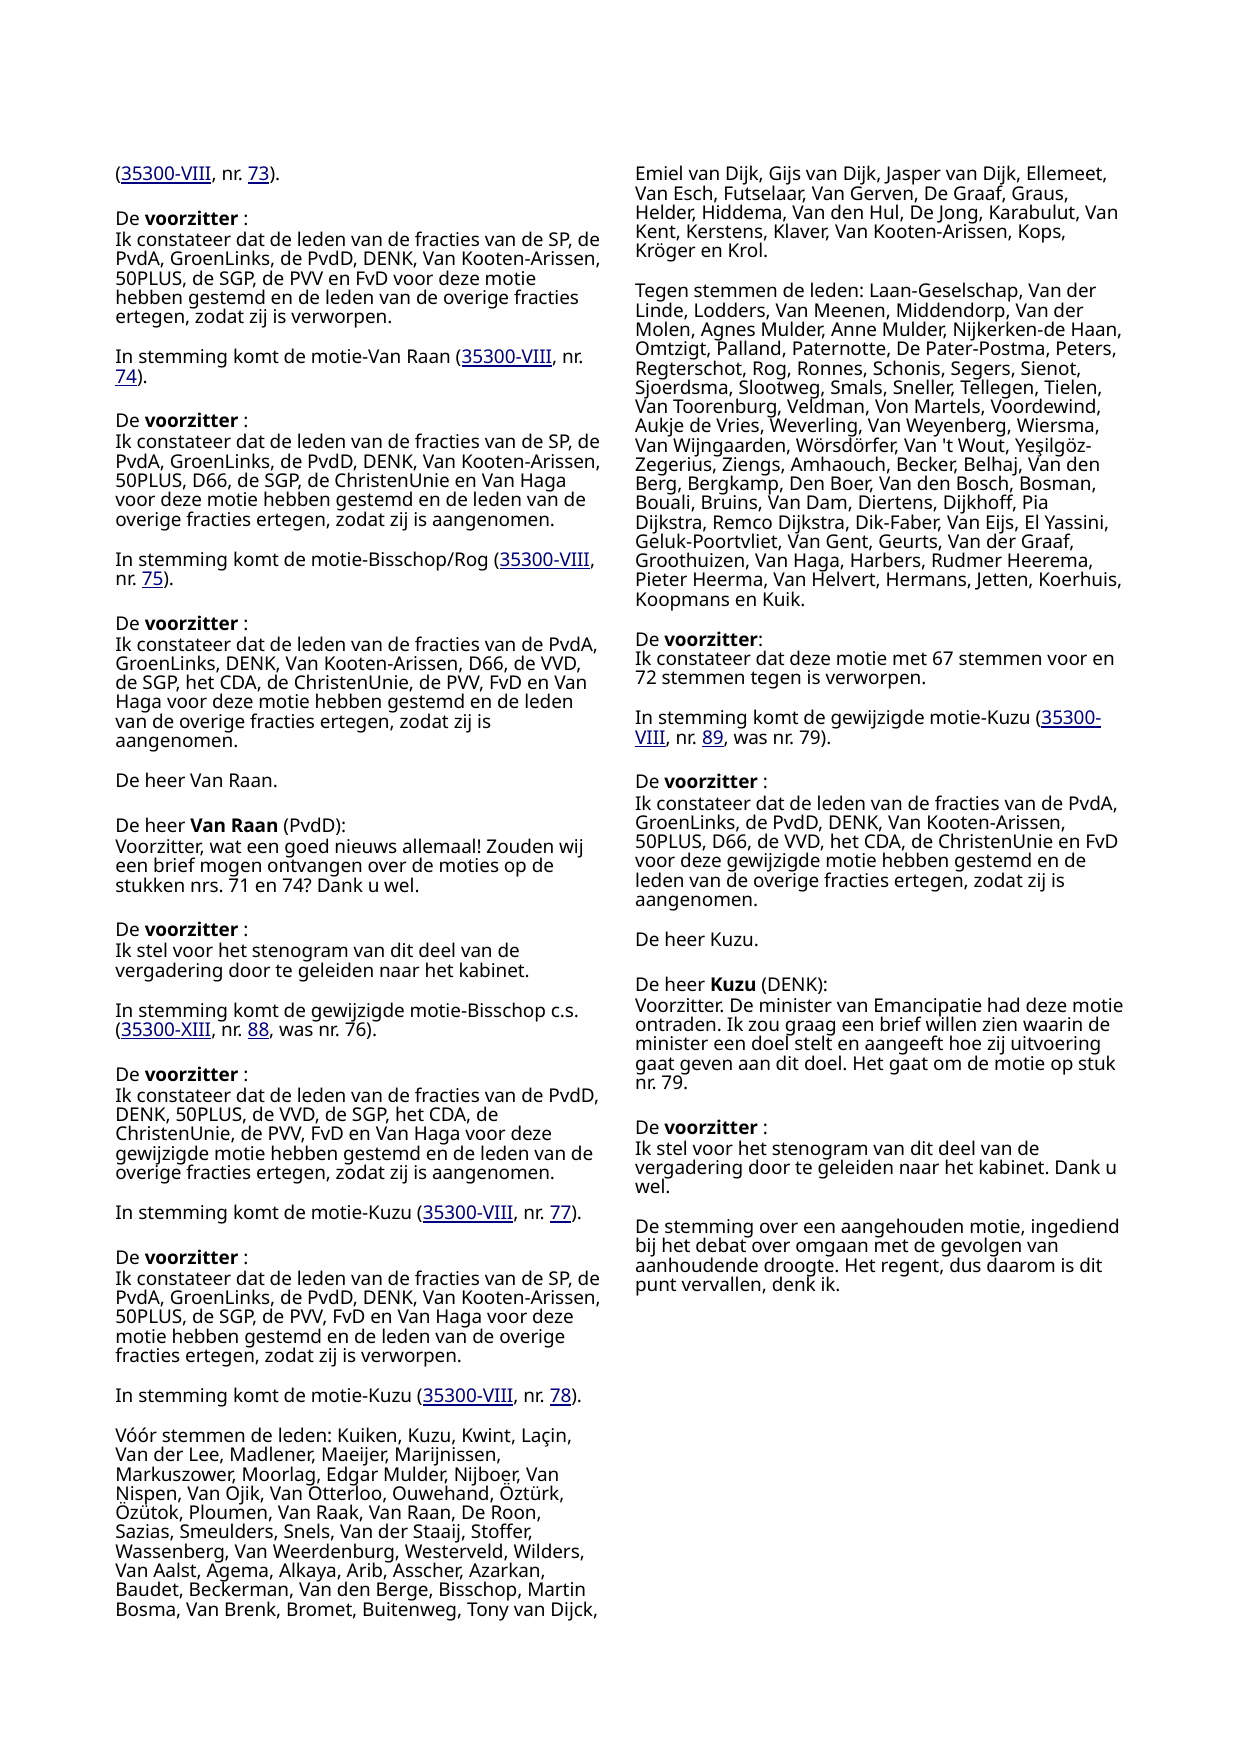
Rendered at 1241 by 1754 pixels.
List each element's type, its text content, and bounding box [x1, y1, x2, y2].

text (35300-VIII, nr. 73). [115, 165, 605, 184]
text Ik constateer dat de leden van de fracties van de PvdA, GroenLinks, DENK, Van Kooten-Arissen, D66, de VVD, de SGP, het CDA, de ChristenUnie, de PVV, FvD en Van Haga voor deze motie hebben gestemd en de leden van de overige fracties ertegen, zodat zij is aangenomen. [115, 636, 605, 751]
text De heer Kuzu. [635, 931, 1125, 950]
text De voorzitter : [635, 769, 1125, 794]
text De voorzitter : [115, 1061, 605, 1087]
text Ik stel voor het stenogram van dit deel van de vergadering door te geleiden naar het kabinet. Dank u wel. [635, 1140, 1125, 1197]
text De voorzitter : [635, 1114, 1125, 1140]
text De heer Kuzu (DENK): [635, 971, 1125, 997]
text De heer Van Raan (PvdD): [115, 812, 605, 838]
text Ik stel voor het stenogram van dit deel van de vergadering door te geleiden naar het kabinet. [115, 942, 605, 981]
text De voorzitter : [115, 1244, 605, 1270]
text De voorzitter : [115, 917, 605, 942]
text Ik constateer dat de leden van de fracties van de SP, de PvdA, GroenLinks, de PvdD, DENK, Van Kooten-Arissen, 50PLUS, de SGP, de PVV en FvD voor deze motie hebben gestemd en de leden van de overige fracties ertegen, zodat zij is verworpen. [115, 231, 605, 327]
text De voorzitter : [115, 408, 605, 433]
text In stemming komt de gewijzigde motie-Bisschop c.s. (35300-XIII, nr. 88, was nr. 76). [115, 1002, 605, 1040]
text Ik constateer dat de leden van de fracties van de PvdD, DENK, 50PLUS, de VVD, de SGP, het CDA, de ChristenUnie, de PVV, FvD en Van Haga voor deze gewijzigde motie hebben gestemd en de leden van de overige fracties ertegen, zodat zij is aangenomen. [115, 1087, 605, 1183]
text In stemming komt de motie-Kuzu (35300-VIII, nr. 77). [115, 1204, 605, 1223]
text Vóór stemmen de leden: Kuiken, Kuzu, Kwint, Laçin, Van der Lee, Madlener, Maeijer, Marijnissen, Markuszower, Moorlag, Edgar Mulder, Nijboer, Van Nispen, Van Ojik, Van Otterloo, Ouwehand, Öztürk, Özütok, Ploumen, Van Raak, Van Raan, De Roon, Sazias, Smeulders, Snels, Van der Staaij, Stoffer, Wassenberg, Van Weerdenburg, Westerveld, Wilders, Van Aalst, Agema, Alkaya, Arib, Asscher, Azarkan, Baudet, Beckerman, Van den Berge, Bisschop, Martin Bosma, Van Brenk, Bromet, Buitenweg, Tony van Dijck, [115, 1427, 605, 1620]
text Ik constateer dat de leden van de fracties van de PvdA, GroenLinks, de PvdD, DENK, Van Kooten-Arissen, 50PLUS, D66, de VVD, het CDA, de ChristenUnie en FvD voor deze gewijzigde motie hebben gestemd en de leden van de overige fracties ertegen, zodat zij is aangenomen. [635, 794, 1125, 910]
text De voorzitter : [115, 205, 605, 231]
text De stemming over een aangehouden motie, ingediend bij het debat over omgaan met de gevolgen van aanhoudende droogte. Het regent, dus daarom is dit punt vervallen, denk ik. [635, 1218, 1125, 1295]
text Voorzitter, wat een goed nieuws allemaal! Zouden wij een brief mogen ontvangen over de moties op de stukken nrs. 71 en 74? Dank u wel. [115, 838, 605, 896]
text De voorzitter: [635, 631, 1125, 650]
text Voorzitter. De minister van Emancipatie had deze motie ontraden. Ik zou graag een brief willen zien waarin de minister een doel stelt en aangeeft hoe zij uitvoering gaat geven aan dit doel. Het gaat om de motie op stuk nr. 79. [635, 997, 1125, 1093]
text Tegen stemmen de leden: Laan-Geselschap, Van der Linde, Lodders, Van Meenen, Middendorp, Van der Molen, Agnes Mulder, Anne Mulder, Nijkerken-de Haan, Omtzigt, Palland, Paternotte, De Pater-Postma, Peters, Regterschot, Rog, Ronnes, Schonis, Segers, Sienot, Sjoerdsma, Slootweg, Smals, Sneller, Tellegen, Tielen, Van Toorenburg, Veldman, Von Martels, Voordewind, Aukje de Vries, Weverling, Van Weyenberg, Wiersma, Van Wijngaarden, Wörsdörfer, Van 't Wout, Yeşilgöz-Zegerius, Ziengs, Amhaouch, Becker, Belhaj, Van den Berg, Bergkamp, Den Boer, Van den Bosch, Bosman, Bouali, Bruins, Van Dam, Diertens, Dijkhoff, Pia Dijkstra, Remco Dijkstra, Dik-Faber, Van Eijs, El Yassini, Geluk-Poortvliet, Van Gent, Geurts, Van der Graaf, Groothuizen, Van Haga, Harbers, Rudmer Heerema, Pieter Heerma, Van Helvert, Hermans, Jetten, Koerhuis, Koopmans en Kuik. [635, 282, 1125, 610]
text Ik constateer dat de leden van de fracties van de SP, de PvdA, GroenLinks, de PvdD, DENK, Van Kooten-Arissen, 50PLUS, D66, de SGP, de ChristenUnie en Van Haga voor deze motie hebben gestemd en de leden van de overige fracties ertegen, zodat zij is aangenomen. [115, 433, 605, 530]
text De heer Van Raan. [115, 772, 605, 791]
text Ik constateer dat deze motie met 67 stemmen voor en 72 stemmen tegen is verworpen. [635, 650, 1125, 688]
text In stemming komt de motie-Kuzu (35300-VIII, nr. 78). [115, 1387, 605, 1406]
text Ik constateer dat de leden van de fracties van de SP, de PvdA, GroenLinks, de PvdD, DENK, Van Kooten-Arissen, 50PLUS, de SGP, de PVV, FvD en Van Haga voor deze motie hebben gestemd en de leden van de overige fracties ertegen, zodat zij is verworpen. [115, 1270, 605, 1366]
text Emiel van Dijk, Gijs van Dijk, Jasper van Dijk, Ellemeet, Van Esch, Futselaar, Van Gerven, De Graaf, Graus, Helder, Hiddema, Van den Hul, De Jong, Karabulut, Van Kent, Kerstens, Klaver, Van Kooten-Arissen, Kops, Kröger en Krol. [635, 165, 1125, 262]
text In stemming komt de motie-Van Raan (35300-VIII, nr. 74). [115, 348, 605, 387]
text De voorzitter : [115, 610, 605, 636]
text In stemming komt de motie-Bisschop/Rog (35300-VIII, nr. 75). [115, 551, 605, 589]
text In stemming komt de gewijzigde motie-Kuzu (35300-VIII, nr. 89, was nr. 79). [635, 709, 1125, 748]
